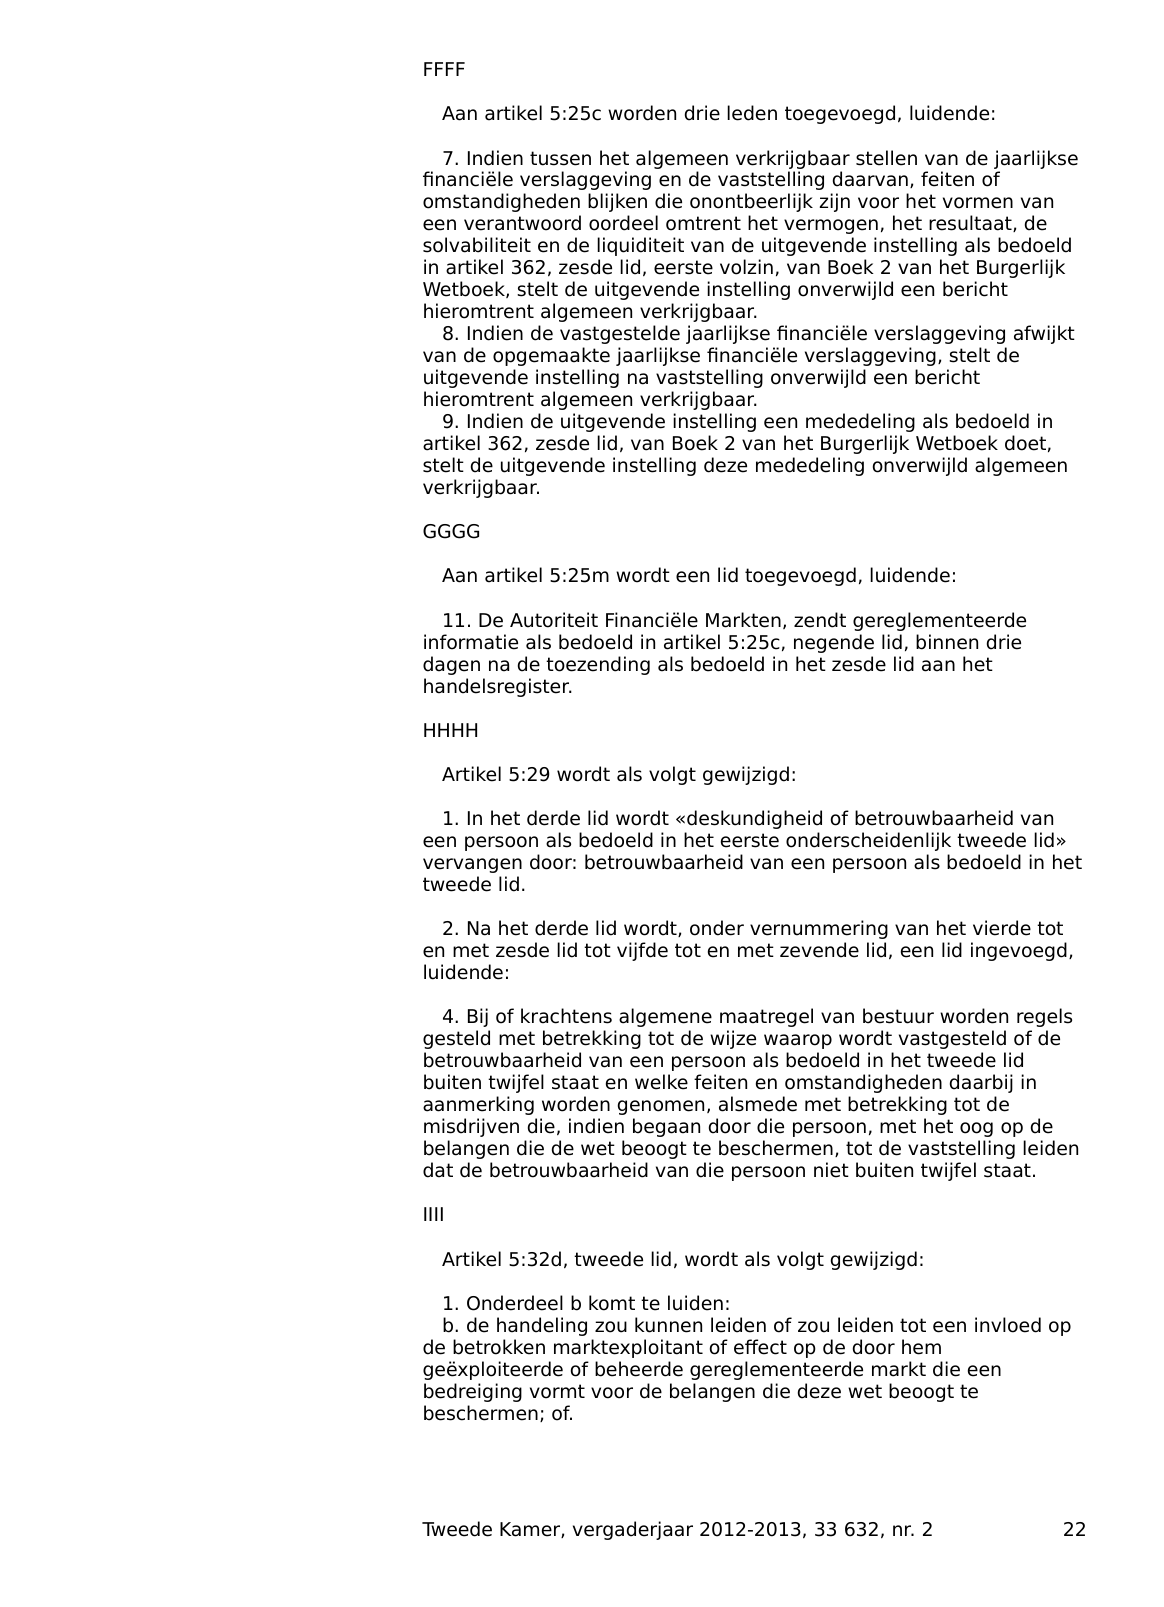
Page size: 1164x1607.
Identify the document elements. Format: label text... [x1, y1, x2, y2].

text Artikel 5:32d, tweede lid, wordt als volgt gewijzigd: [422, 1248, 1087, 1270]
text Aan artikel 5:25c worden drie leden toegevoegd, luidende: [422, 103, 1087, 125]
text FFFF [422, 59, 1087, 81]
text IIII [422, 1204, 1087, 1226]
text GGGG [422, 521, 1087, 543]
text b. de handeling zou kunnen leiden of zou leiden tot een invloed op de betrokken marktexploitant of effect op de door hem geëxploiteerde of beheerde gereglementeerde markt die een bedreiging vormt voor de belangen die deze wet beoogt te beschermen; of. [422, 1314, 1087, 1424]
text 11. De Autoriteit Financiële Markten, zendt gereglementeerde informatie als bedoeld in artikel 5:25c, negende lid, binnen drie dagen na de toezending als bedoeld in het zesde lid aan het handelsregister. [422, 609, 1087, 697]
text 1. In het derde lid wordt «deskundigheid of betrouwbaarheid van een persoon als bedoeld in het eerste onderscheidenlijk tweede lid» vervangen door: betrouwbaarheid van een persoon als bedoeld in het tweede lid. [422, 808, 1087, 896]
text HHHH [422, 720, 1087, 742]
text 2. Na het derde lid wordt, onder vernummering van het vierde tot en met zesde lid tot vijfde tot en met zevende lid, een lid ingevoegd, luidende: [422, 918, 1087, 984]
text 9. Indien de uitgevende instelling een mededeling als bedoeld in artikel 362, zesde lid, van Boek 2 van het Burgerlijk Wetboek doet, stelt de uitgevende instelling deze mededeling onverwijld algemeen verkrijgbaar. [422, 411, 1087, 499]
text 7. Indien tussen het algemeen verkrijgbaar stellen van de jaarlijkse financiële verslaggeving en de vaststelling daarvan, feiten of omstandigheden blijken die onontbeerlijk zijn voor het vormen van een verantwoord oordeel omtrent het vermogen, het resultaat, de solvabiliteit en de liquiditeit van de uitgevende instelling als bedoeld in artikel 362, zesde lid, eerste volzin, van Boek 2 van het Burgerlijk Wetboek, stelt de uitgevende instelling onverwijld een bericht hieromtrent algemeen verkrijgbaar. [422, 147, 1087, 323]
text Artikel 5:29 wordt als volgt gewijzigd: [422, 764, 1087, 786]
text 8. Indien de vastgestelde jaarlijkse financiële verslaggeving afwijkt van de opgemaakte jaarlijkse financiële verslaggeving, stelt de uitgevende instelling na vaststelling onverwijld een bericht hieromtrent algemeen verkrijgbaar. [422, 323, 1087, 411]
text 4. Bij of krachtens algemene maatregel van bestuur worden regels gesteld met betrekking tot de wijze waarop wordt vastgesteld of de betrouwbaarheid van een persoon als bedoeld in het tweede lid buiten twijfel staat en welke feiten en omstandigheden daarbij in aanmerking worden genomen, alsmede met betrekking tot de misdrijven die, indien begaan door die persoon, met het oog op de belangen die de wet beoogt te beschermen, tot de vaststelling leiden dat de betrouwbaarheid van die persoon niet buiten twijfel staat. [422, 1006, 1087, 1182]
text Aan artikel 5:25m wordt een lid toegevoegd, luidende: [422, 565, 1087, 587]
text 1. Onderdeel b komt te luiden: [422, 1293, 1087, 1314]
